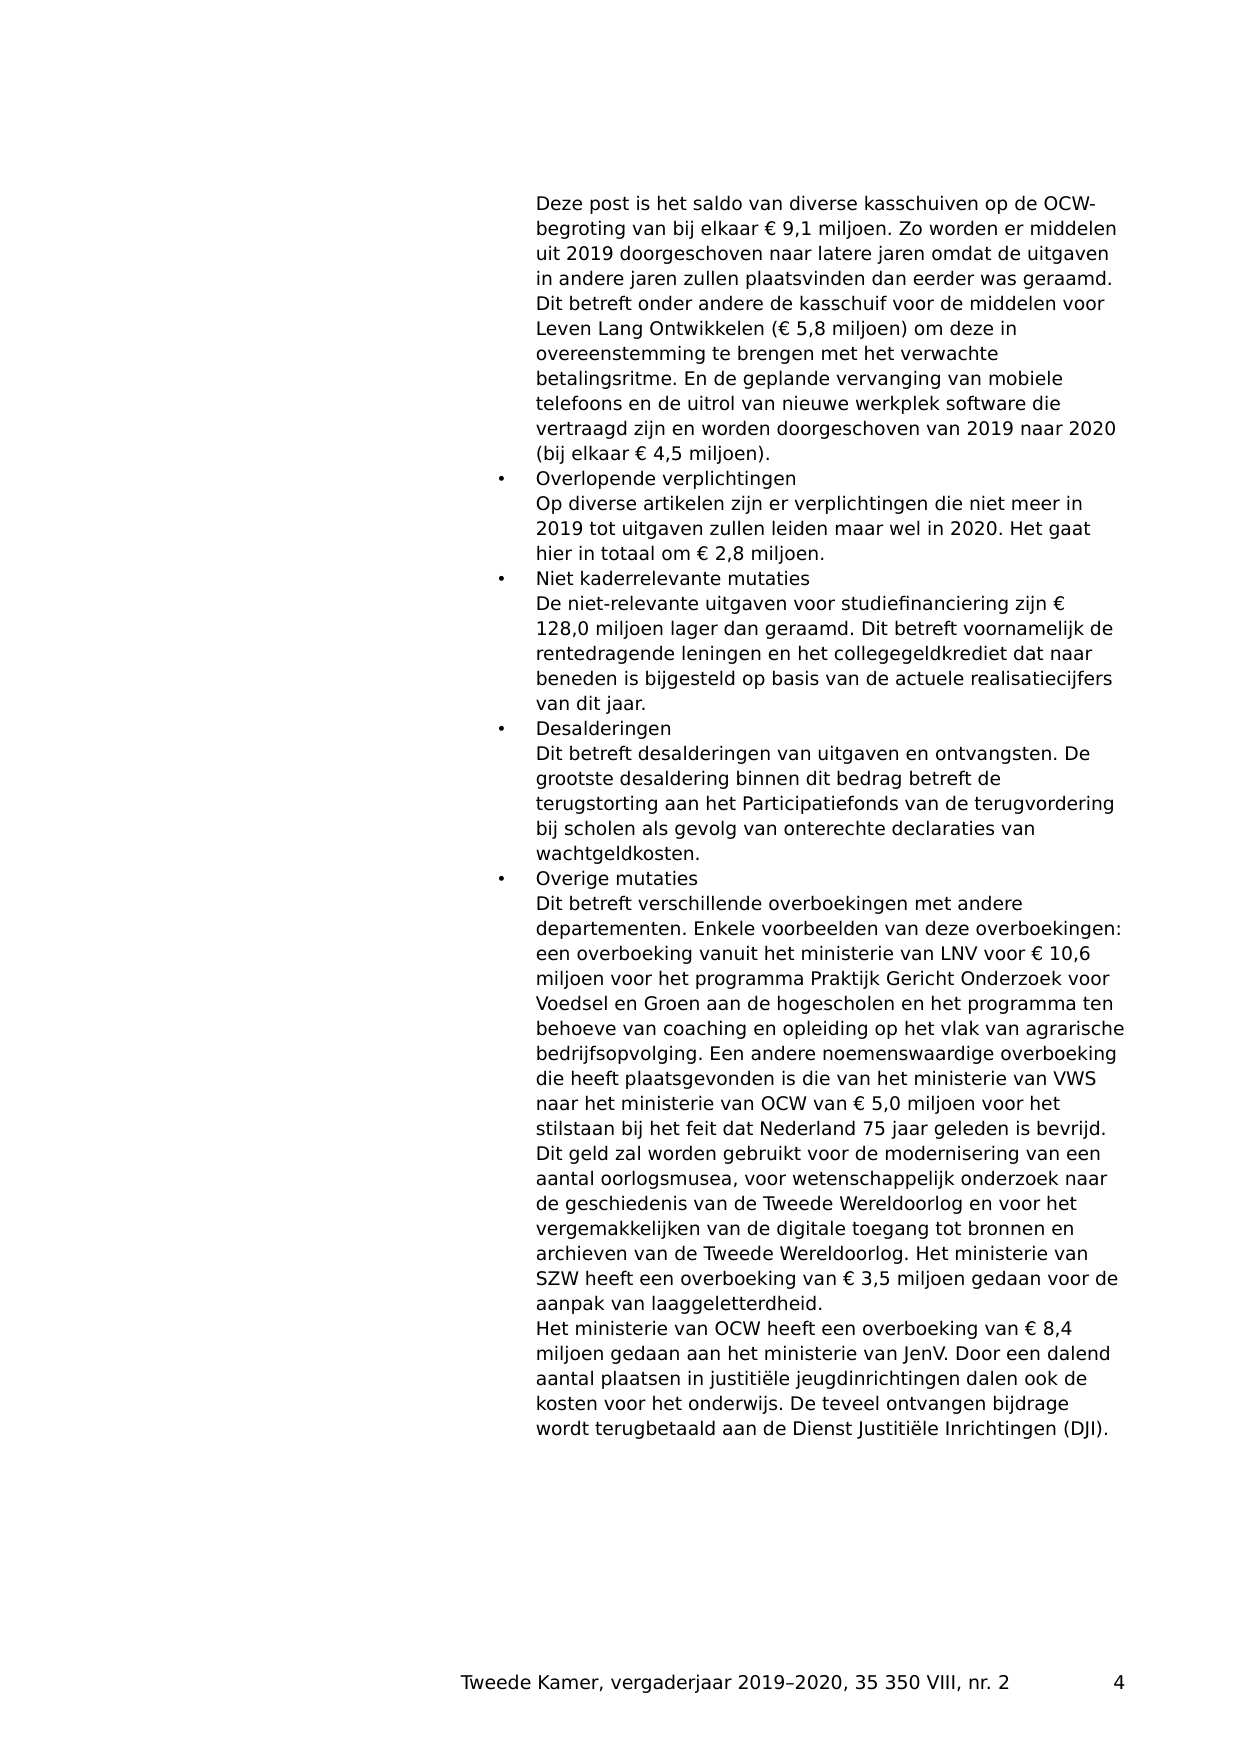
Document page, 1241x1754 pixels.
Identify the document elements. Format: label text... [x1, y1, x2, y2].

list Op diverse artikelen zijn er verplichtingen die niet meer in 2019 tot uitgaven zullen leiden maar wel in 2020. Het gaat hier in totaal om € 2,8 miljoen. [498, 491, 1125, 566]
list Niet kaderrelevante mutaties [498, 566, 1125, 591]
list Dit betreft desalderingen van uitgaven en ontvangsten. De grootste desaldering binnen dit bedrag betreft de terugstorting aan het Participatiefonds van de terugvordering bij scholen als gevolg van onterechte declaraties van wachtgeldkosten. [498, 741, 1125, 866]
list Het ministerie van OCW heeft een overboeking van € 8,4 miljoen gedaan aan het ministerie van JenV. Door een dalend aantal plaatsen in justitiële jeugdinrichtingen dalen ook de kosten voor het onderwijs. De teveel ontvangen bijdrage wordt terugbetaald aan de Dienst Justitiële Inrichtingen (DJI). [498, 1316, 1125, 1441]
list Overlopende verplichtingen [498, 466, 1125, 491]
list Deze post is het saldo van diverse kasschuiven op de OCW-begroting van bij elkaar € 9,1 miljoen. Zo worden er middelen uit 2019 doorgeschoven naar latere jaren omdat de uitgaven in andere jaren zullen plaatsvinden dan eerder was geraamd. Dit betreft onder andere de kasschuif voor de middelen voor Leven Lang Ontwikkelen (€ 5,8 miljoen) om deze in overeenstemming te brengen met het verwachte betalingsritme. En de geplande vervanging van mobiele telefoons en de uitrol van nieuwe werkplek software die vertraagd zijn en worden doorgeschoven van 2019 naar 2020 (bij elkaar € 4,5 miljoen). [498, 191, 1125, 466]
list Dit betreft verschillende overboekingen met andere departementen. Enkele voorbeelden van deze overboekingen: een overboeking vanuit het ministerie van LNV voor € 10,6 miljoen voor het programma Praktijk Gericht Onderzoek voor Voedsel en Groen aan de hogescholen en het programma ten behoeve van coaching en opleiding op het vlak van agrarische bedrijfsopvolging. Een andere noemenswaardige overboeking die heeft plaatsgevonden is die van het ministerie van VWS naar het ministerie van OCW van € 5,0 miljoen voor het stilstaan bij het feit dat Nederland 75 jaar geleden is bevrijd. Dit geld zal worden gebruikt voor de modernisering van een aantal oorlogsmusea, voor wetenschappelijk onderzoek naar de geschiedenis van de Tweede Wereldoorlog en voor het vergemakkelijken van de digitale toegang tot bronnen en archieven van de Tweede Wereldoorlog. Het ministerie van SZW heeft een overboeking van € 3,5 miljoen gedaan voor de aanpak van laaggeletterdheid. [498, 891, 1125, 1316]
list De niet-relevante uitgaven voor studiefinanciering zijn € 128,0 miljoen lager dan geraamd. Dit betreft voornamelijk de rentedragende leningen en het collegegeldkrediet dat naar beneden is bijgesteld op basis van de actuele realisatiecijfers van dit jaar. [498, 591, 1125, 716]
list Desalderingen [498, 716, 1125, 741]
list Overige mutaties [498, 866, 1125, 891]
